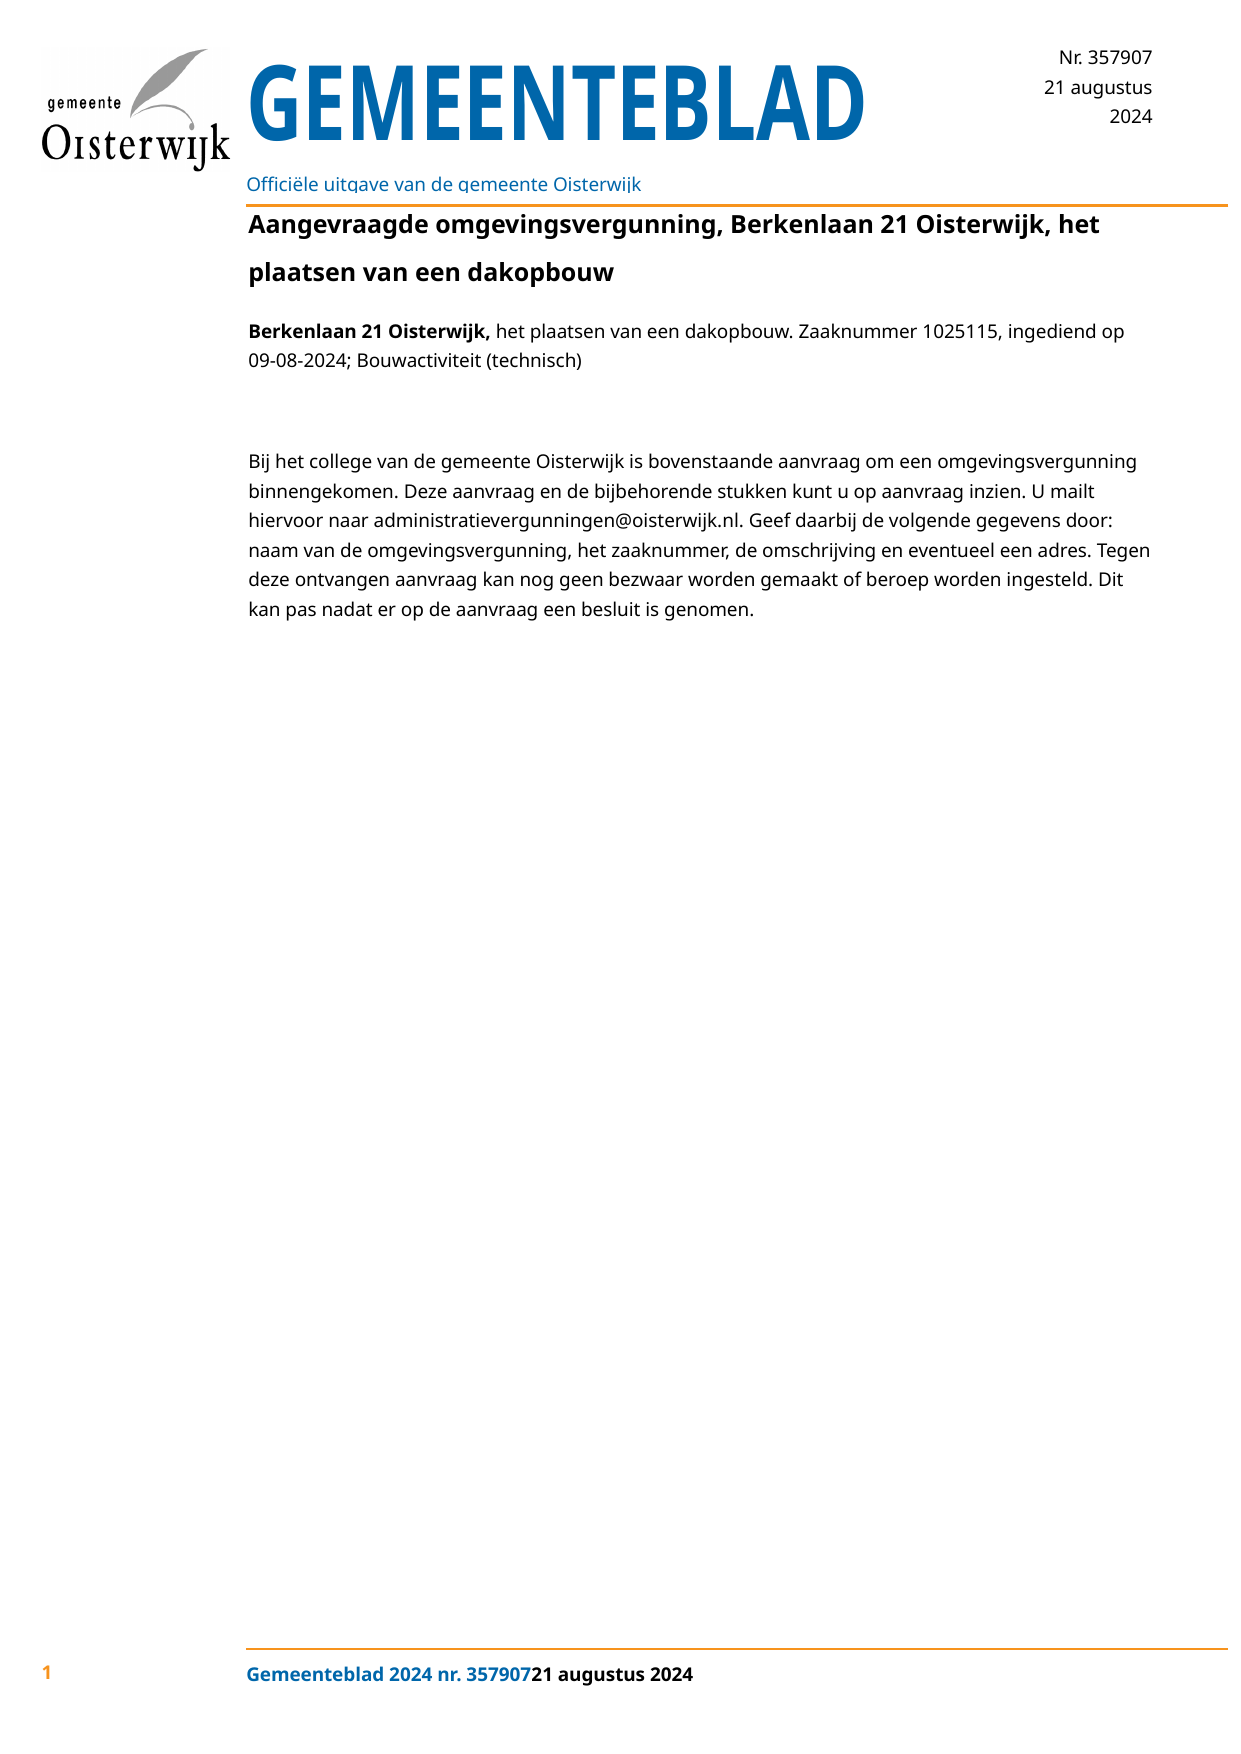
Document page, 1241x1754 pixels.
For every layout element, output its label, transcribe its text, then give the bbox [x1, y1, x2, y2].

text Bij het college van de gemeente Oisterwijk is bovenstaande aanvraag om een omgevingsvergunning binnengekomen. Deze aanvraag en de bijbehorende stukken kunt u op aanvraag inzien. U mailt hiervoor naar administratievergunningen@oisterwijk.nl. Geef daarbij de volgende gegevens door: naam van de omgevingsvergunning, het zaaknummer, de omschrijving en eventueel een adres. Tegen deze ontvangen aanvraag kan nog geen bezwaar worden gemaakt of beroep worden ingesteld. Dit kan pas nadat er op de aanvraag een besluit is genomen. [248, 448, 1152, 622]
picture [41, 47, 231, 172]
text Aangevraagde omgevingsvergunning, Berkenlaan 21 Oisterwijk, het plaatsen van een dakopbouw [248, 207, 1152, 288]
text Berkenlaan 21 Oisterwijk, het plaatsen van een dakopbouw. Zaaknummer 1025115, ingediend op 09-08-2024; Bouwactiviteit (technisch) [248, 318, 1152, 373]
